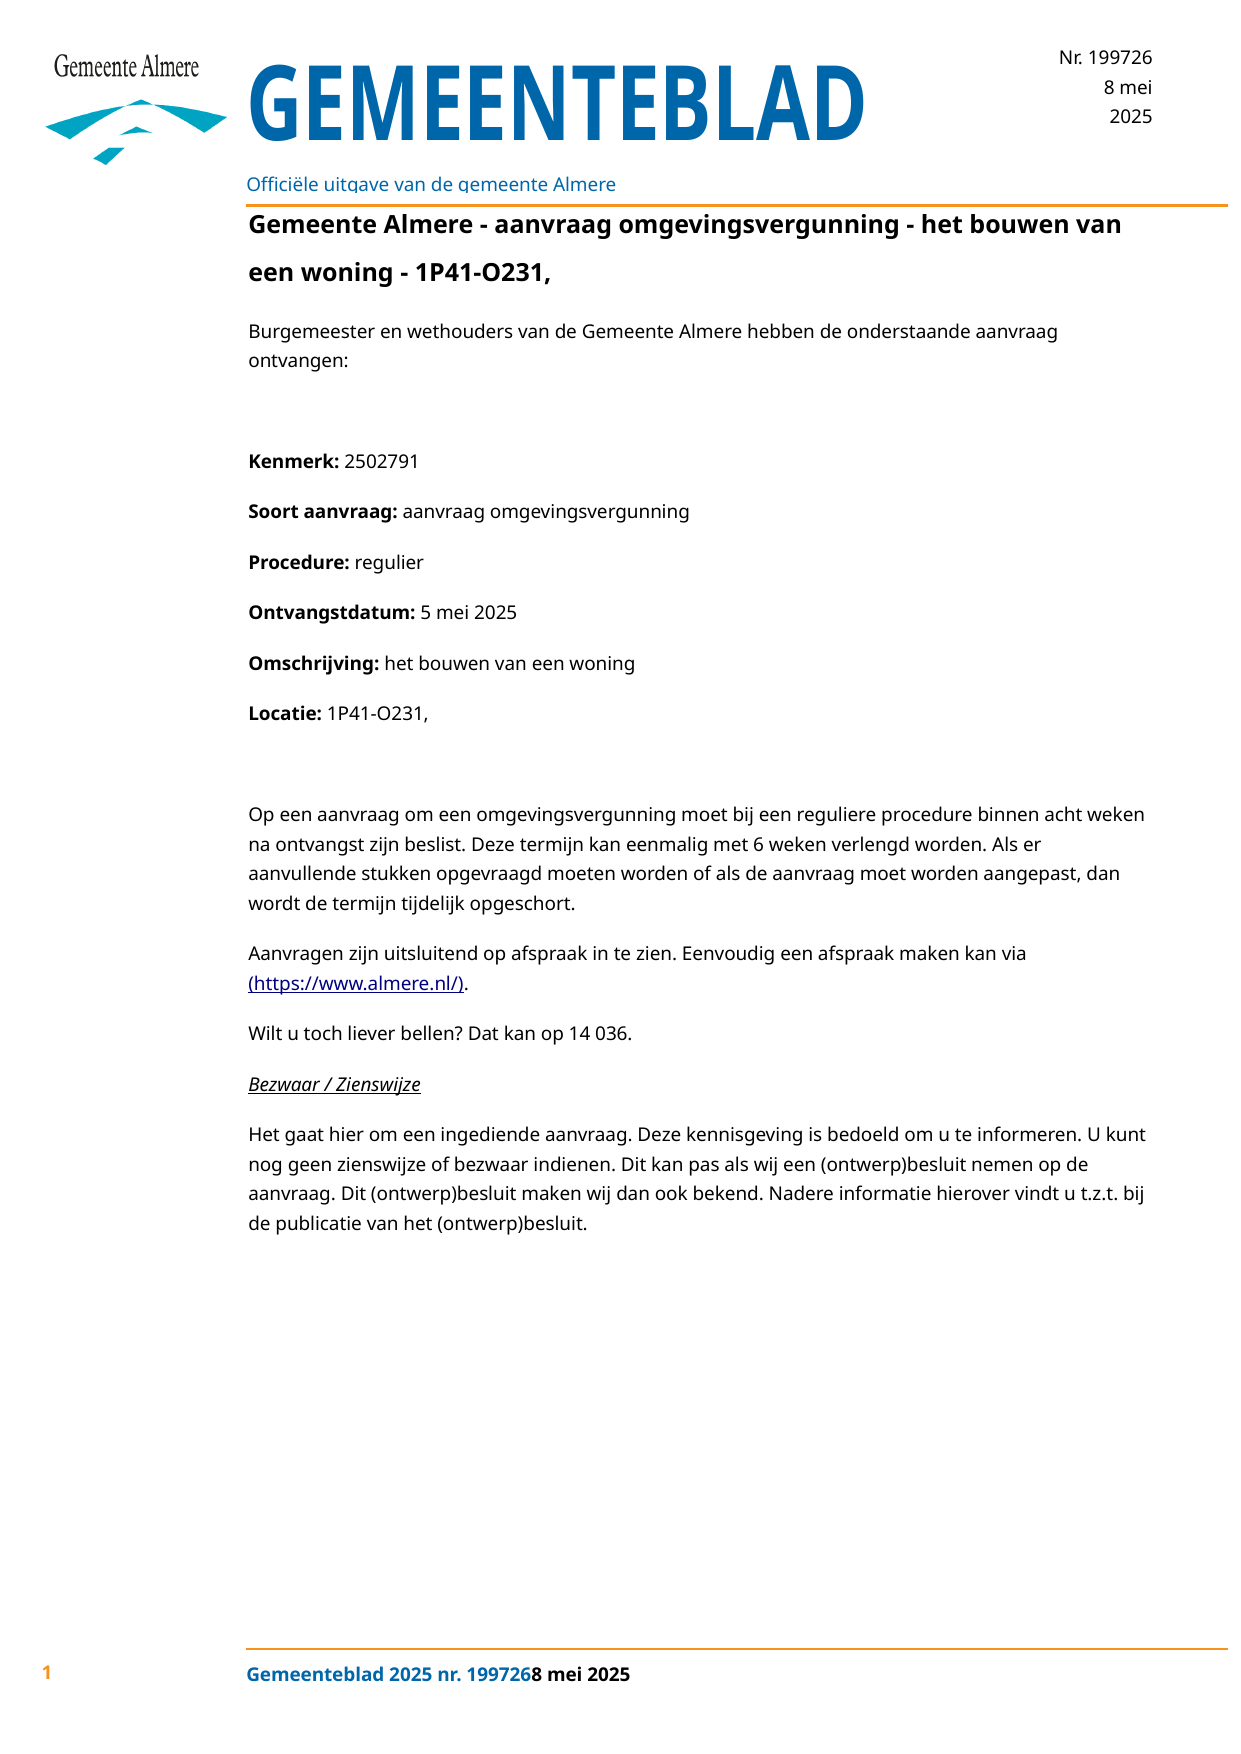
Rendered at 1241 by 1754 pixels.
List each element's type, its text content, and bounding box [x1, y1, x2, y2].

text Gemeente Almere - aanvraag omgevingsvergunning - het bouwen van een woning - 1P41-O231, [248, 207, 1152, 288]
text Wilt u toch liever bellen? Dat kan op 14 036. [248, 1020, 1152, 1046]
text Het gaat hier om een ingediende aanvraag. Deze kennisgeving is bedoeld om u te informeren. U kunt nog geen zienswijze of bezwaar indienen. Dit kan pas als wij een (ontwerp)besluit nemen op de aanvraag. Dit (ontwerp)besluit maken wij dan ook bekend. Nadere informatie hierover vindt u t.z.t. bij de publicatie van het (ontwerp)besluit. [248, 1121, 1152, 1236]
picture [41, 47, 231, 172]
text Burgemeester en wethouders van de Gemeente Almere hebben de onderstaande aanvraag ontvangen: [248, 318, 1152, 373]
text Ontvangstdatum: 5 mei 2025 [248, 599, 1152, 625]
text Soort aanvraag: aanvraag omgevingsvergunning [248, 499, 1152, 524]
text Procedure: regulier [248, 549, 1152, 575]
text Locatie: 1P41-O231, [248, 700, 1152, 726]
text Kenmerk: 2502791 [248, 448, 1152, 474]
text Bezwaar / Zienswijze [248, 1071, 1152, 1097]
text Aanvragen zijn uitsluitend op afspraak in te zien. Eenvoudig een afspraak maken kan via (https://www.almere.nl/). [248, 940, 1152, 996]
text Op een aanvraag om een omgevingsvergunning moet bij een reguliere procedure binnen acht weken na ontvangst zijn beslist. Deze termijn kan eenmalig met 6 weken verlengd worden. Als er aanvullende stukken opgevraagd moeten worden of als de aanvraag moet worden aangepast, dan wordt de termijn tijdelijk opgeschort. [248, 801, 1152, 916]
text Omschrijving: het bouwen van een woning [248, 650, 1152, 676]
